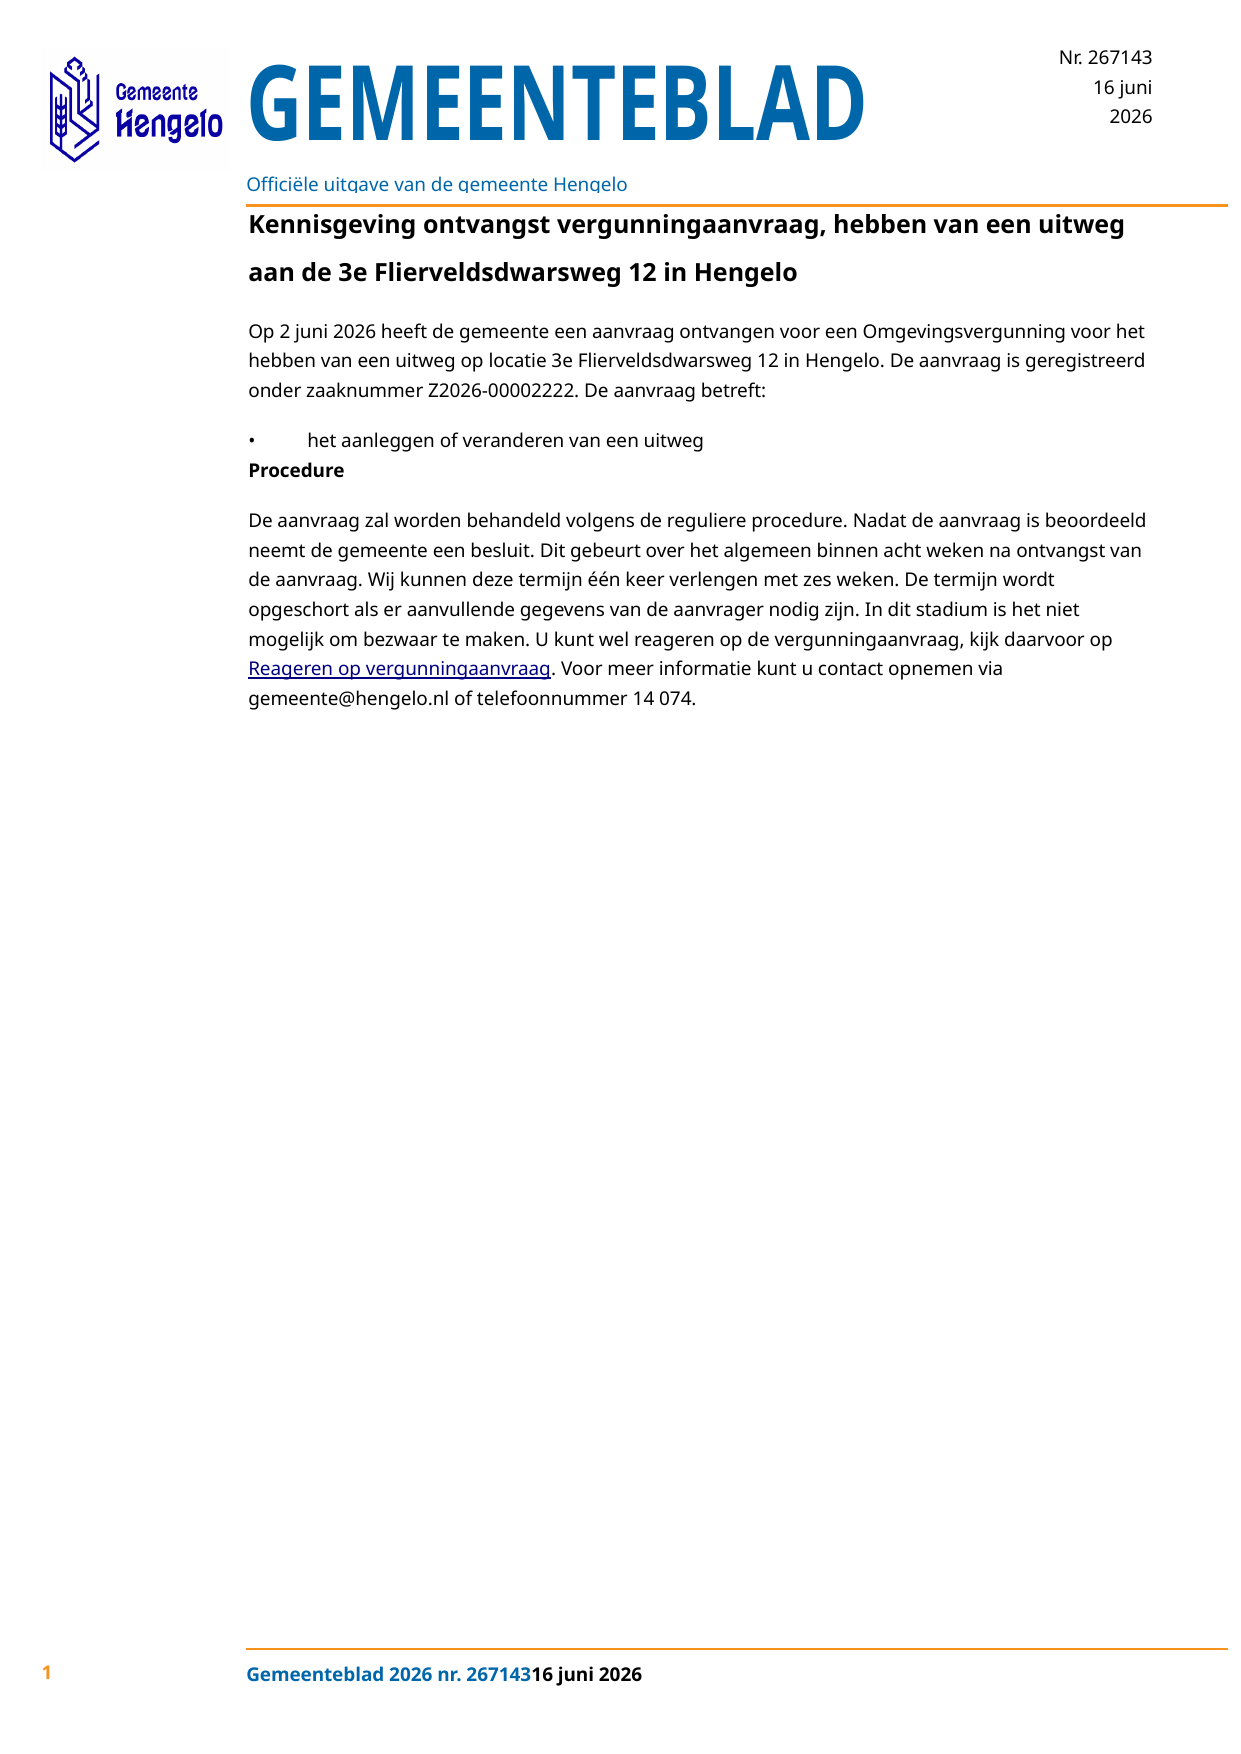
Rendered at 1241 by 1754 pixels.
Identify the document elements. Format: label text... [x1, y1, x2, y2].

text De aanvraag zal worden behandeld volgens de reguliere procedure. Nadat de aanvraag is beoordeeld neemt de gemeente een besluit. Dit gebeurt over het algemeen binnen acht weken na ontvangst van de aanvraag. Wij kunnen deze termijn één keer verlengen met zes weken. De termijn wordt opgeschort als er aanvullende gegevens van de aanvrager nodig zijn. In dit stadium is het niet mogelijk om bezwaar te maken. U kunt wel reageren op de vergunningaanvraag, kijk daarvoor op Reageren op vergunningaanvraag. Voor meer informatie kunt u contact opnemen via gemeente@hengelo.nl of telefoonnummer 14 074. [248, 507, 1152, 711]
text Kennisgeving ontvangst vergunningaanvraag, hebben van een uitweg aan de 3e Flierveldsdwarsweg 12 in Hengelo [248, 207, 1152, 288]
picture [41, 47, 231, 172]
text Op 2 juni 2026 heeft de gemeente een aanvraag ontvangen voor een Omgevingsvergunning voor het hebben van een uitweg op locatie 3e Flierveldsdwarsweg 12 in Hengelo. De aanvraag is geregistreerd onder zaaknummer Z2026-00002222. De aanvraag betreft: [248, 318, 1152, 403]
text Procedure [248, 457, 1152, 483]
list het aanleggen of veranderen van een uitweg [248, 427, 1152, 453]
